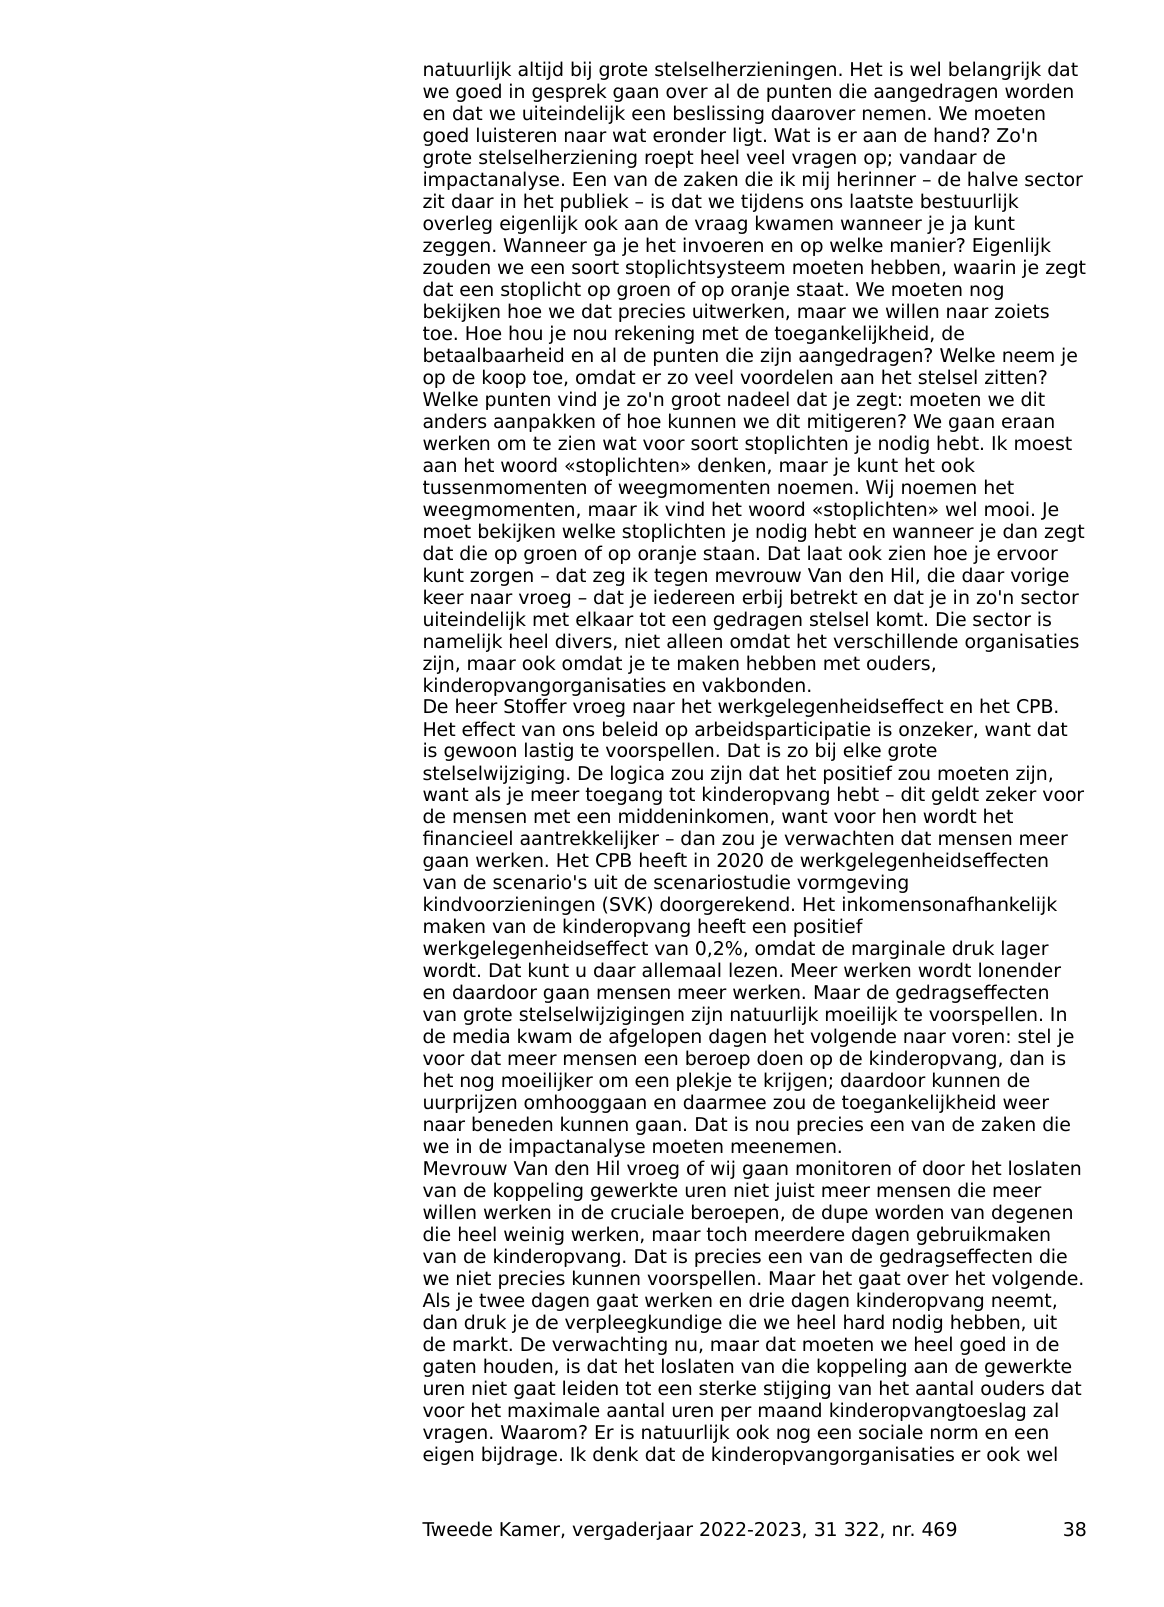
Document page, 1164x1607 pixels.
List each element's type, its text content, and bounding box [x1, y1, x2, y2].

text De heer Stoffer vroeg naar het werkgelegenheidseffect en het CPB. Het effect van ons beleid op arbeidsparticipatie is onzeker, want dat is gewoon lastig te voorspellen. Dat is zo bij elke grote stelselwijziging. De logica zou zijn dat het positief zou moeten zijn, want als je meer toegang tot kinderopvang hebt – dit geldt zeker voor de mensen met een middeninkomen, want voor hen wordt het financieel aantrekkelijker – dan zou je verwachten dat mensen meer gaan werken. Het CPB heeft in 2020 de werkgelegenheidseffecten van de scenario's uit de scenariostudie vormgeving kindvoorzieningen (SVK) doorgerekend. Het inkomensonafhankelijk maken van de kinderopvang heeft een positief werkgelegenheidseffect van 0,2%, omdat de marginale druk lager wordt. Dat kunt u daar allemaal lezen. Meer werken wordt lonender en daardoor gaan mensen meer werken. Maar de gedragseffecten van grote stelselwijzigingen zijn natuurlijk moeilijk te voorspellen. In de media kwam de afgelopen dagen het volgende naar voren: stel je voor dat meer mensen een beroep doen op de kinderopvang, dan is het nog moeilijker om een plekje te krijgen; daardoor kunnen de uurprijzen omhooggaan en daarmee zou de toegankelijkheid weer naar beneden kunnen gaan. Dat is nou precies een van de zaken die we in de impactanalyse moeten meenemen. [422, 696, 1087, 1158]
text natuurlijk altijd bij grote stelselherzieningen. Het is wel belangrijk dat we goed in gesprek gaan over al de punten die aangedragen worden en dat we uiteindelijk een beslissing daarover nemen. We moeten goed luisteren naar wat eronder ligt. Wat is er aan de hand? Zo'n grote stelselherziening roept heel veel vragen op; vandaar de impactanalyse. Een van de zaken die ik mij herinner – de halve sector zit daar in het publiek – is dat we tijdens ons laatste bestuurlijk overleg eigenlijk ook aan de vraag kwamen wanneer je ja kunt zeggen. Wanneer ga je het invoeren en op welke manier? Eigenlijk zouden we een soort stoplichtsysteem moeten hebben, waarin je zegt dat een stoplicht op groen of op oranje staat. We moeten nog bekijken hoe we dat precies uitwerken, maar we willen naar zoiets toe. Hoe hou je nou rekening met de toegankelijkheid, de betaalbaarheid en al de punten die zijn aangedragen? Welke neem je op de koop toe, omdat er zo veel voordelen aan het stelsel zitten? Welke punten vind je zo'n groot nadeel dat je zegt: moeten we dit anders aanpakken of hoe kunnen we dit mitigeren? We gaan eraan werken om te zien wat voor soort stoplichten je nodig hebt. Ik moest aan het woord «stoplichten» denken, maar je kunt het ook tussenmomenten of weegmomenten noemen. Wij noemen het weegmomenten, maar ik vind het woord «stoplichten» wel mooi. Je moet bekijken welke stoplichten je nodig hebt en wanneer je dan zegt dat die op groen of op oranje staan. Dat laat ook zien hoe je ervoor kunt zorgen – dat zeg ik tegen mevrouw Van den Hil, die daar vorige keer naar vroeg – dat je iedereen erbij betrekt en dat je in zo'n sector uiteindelijk met elkaar tot een gedragen stelsel komt. Die sector is namelijk heel divers, niet alleen omdat het verschillende organisaties zijn, maar ook omdat je te maken hebben met ouders, kinderopvangorganisaties en vakbonden. [422, 59, 1087, 696]
text Mevrouw Van den Hil vroeg of wij gaan monitoren of door het loslaten van de koppeling gewerkte uren niet juist meer mensen die meer willen werken in de cruciale beroepen, de dupe worden van degenen die heel weinig werken, maar toch meerdere dagen gebruikmaken van de kinderopvang. Dat is precies een van de gedragseffecten die we niet precies kunnen voorspellen. Maar het gaat over het volgende. Als je twee dagen gaat werken en drie dagen kinderopvang neemt, dan druk je de verpleegkundige die we heel hard nodig hebben, uit de markt. De verwachting nu, maar dat moeten we heel goed in de gaten houden, is dat het loslaten van die koppeling aan de gewerkte uren niet gaat leiden tot een sterke stijging van het aantal ouders dat voor het maximale aantal uren per maand kinderopvangtoeslag zal vragen. Waarom? Er is natuurlijk ook nog een sociale norm en een eigen bijdrage. Ik denk dat de kinderopvangorganisaties er ook wel [422, 1158, 1087, 1466]
